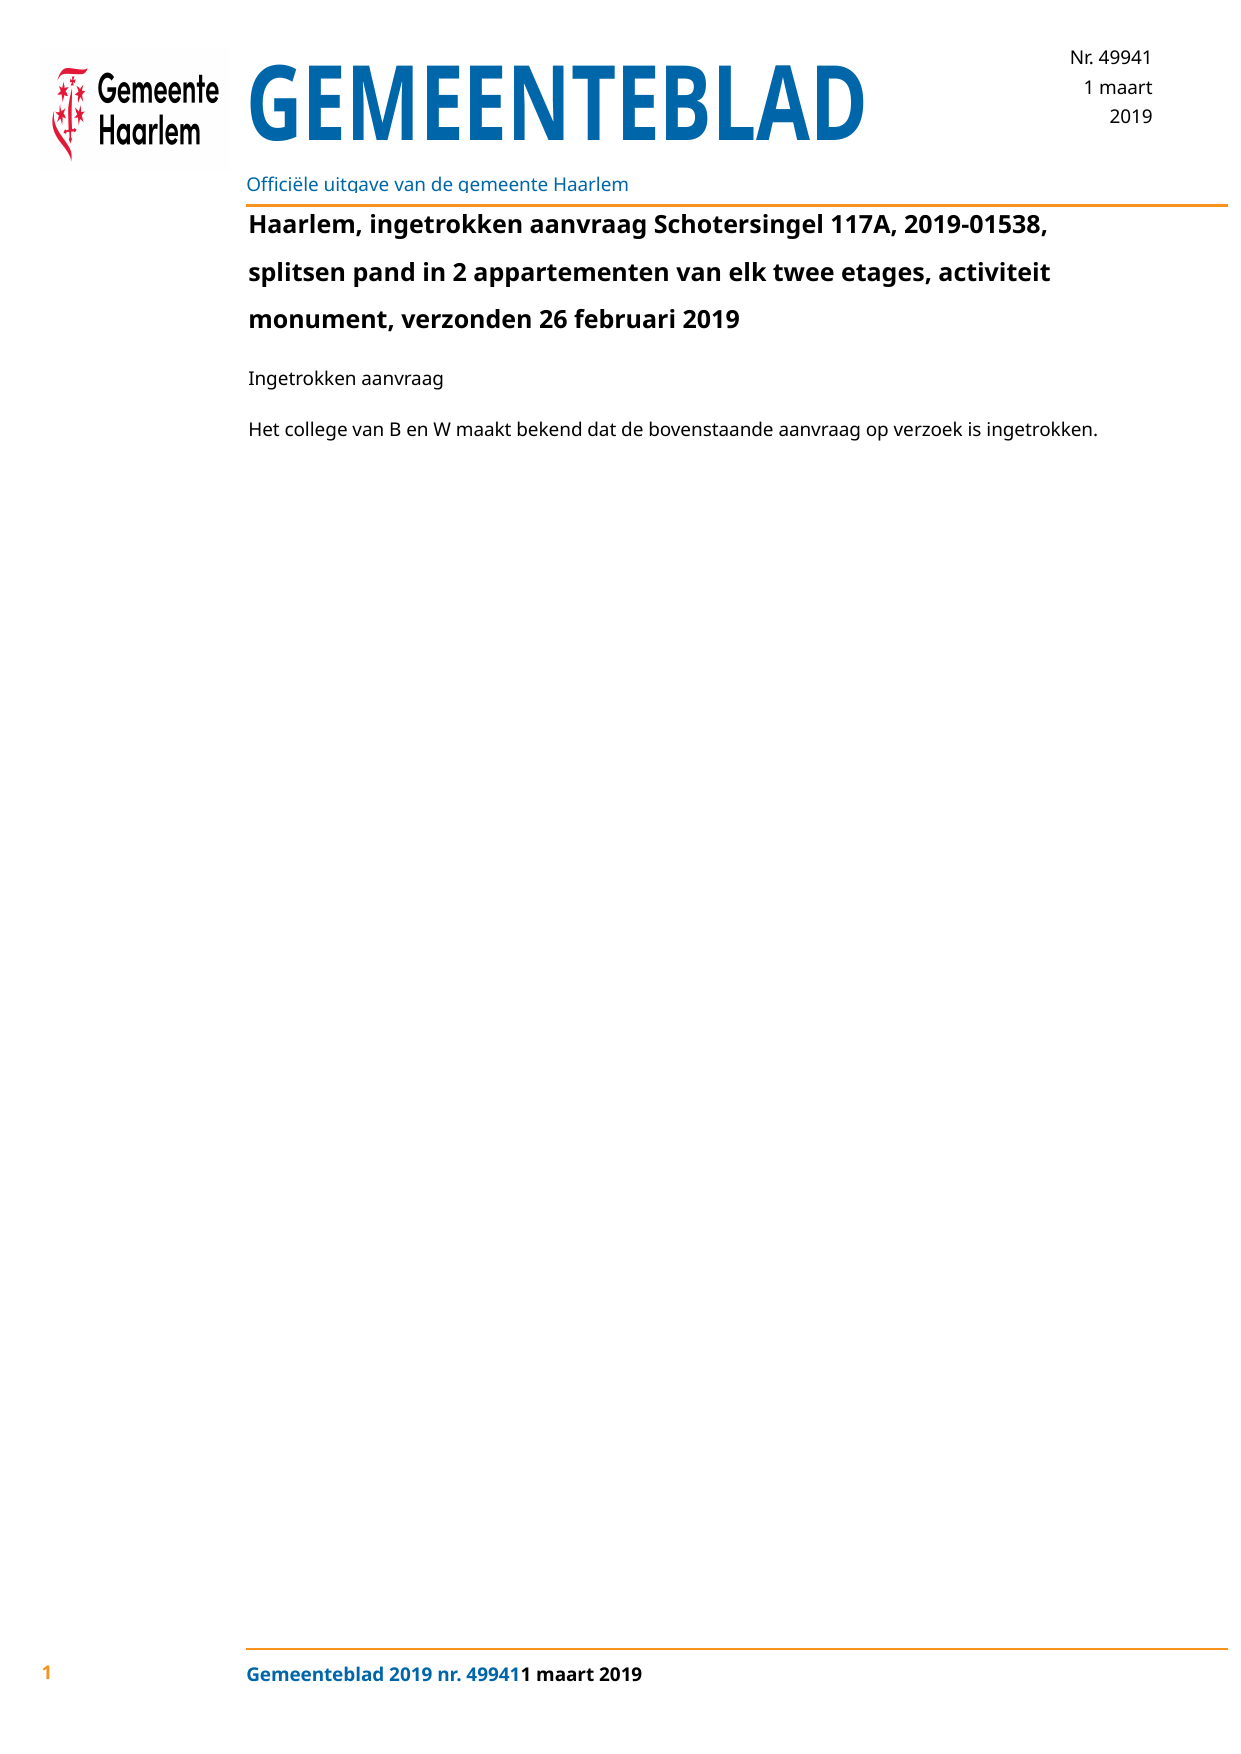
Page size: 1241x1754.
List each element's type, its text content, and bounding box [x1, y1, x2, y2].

text Ingetrokken aanvraag [248, 366, 1152, 391]
text Haarlem, ingetrokken aanvraag Schotersingel 117A, 2019-01538, splitsen pand in 2 appartementen van elk twee etages, activiteit monument, verzonden 26 februari 2019 [248, 207, 1152, 336]
text Het college van B en W maakt bekend dat de bovenstaande aanvraag op verzoek is ingetrokken. [248, 416, 1152, 442]
picture [41, 47, 231, 172]
